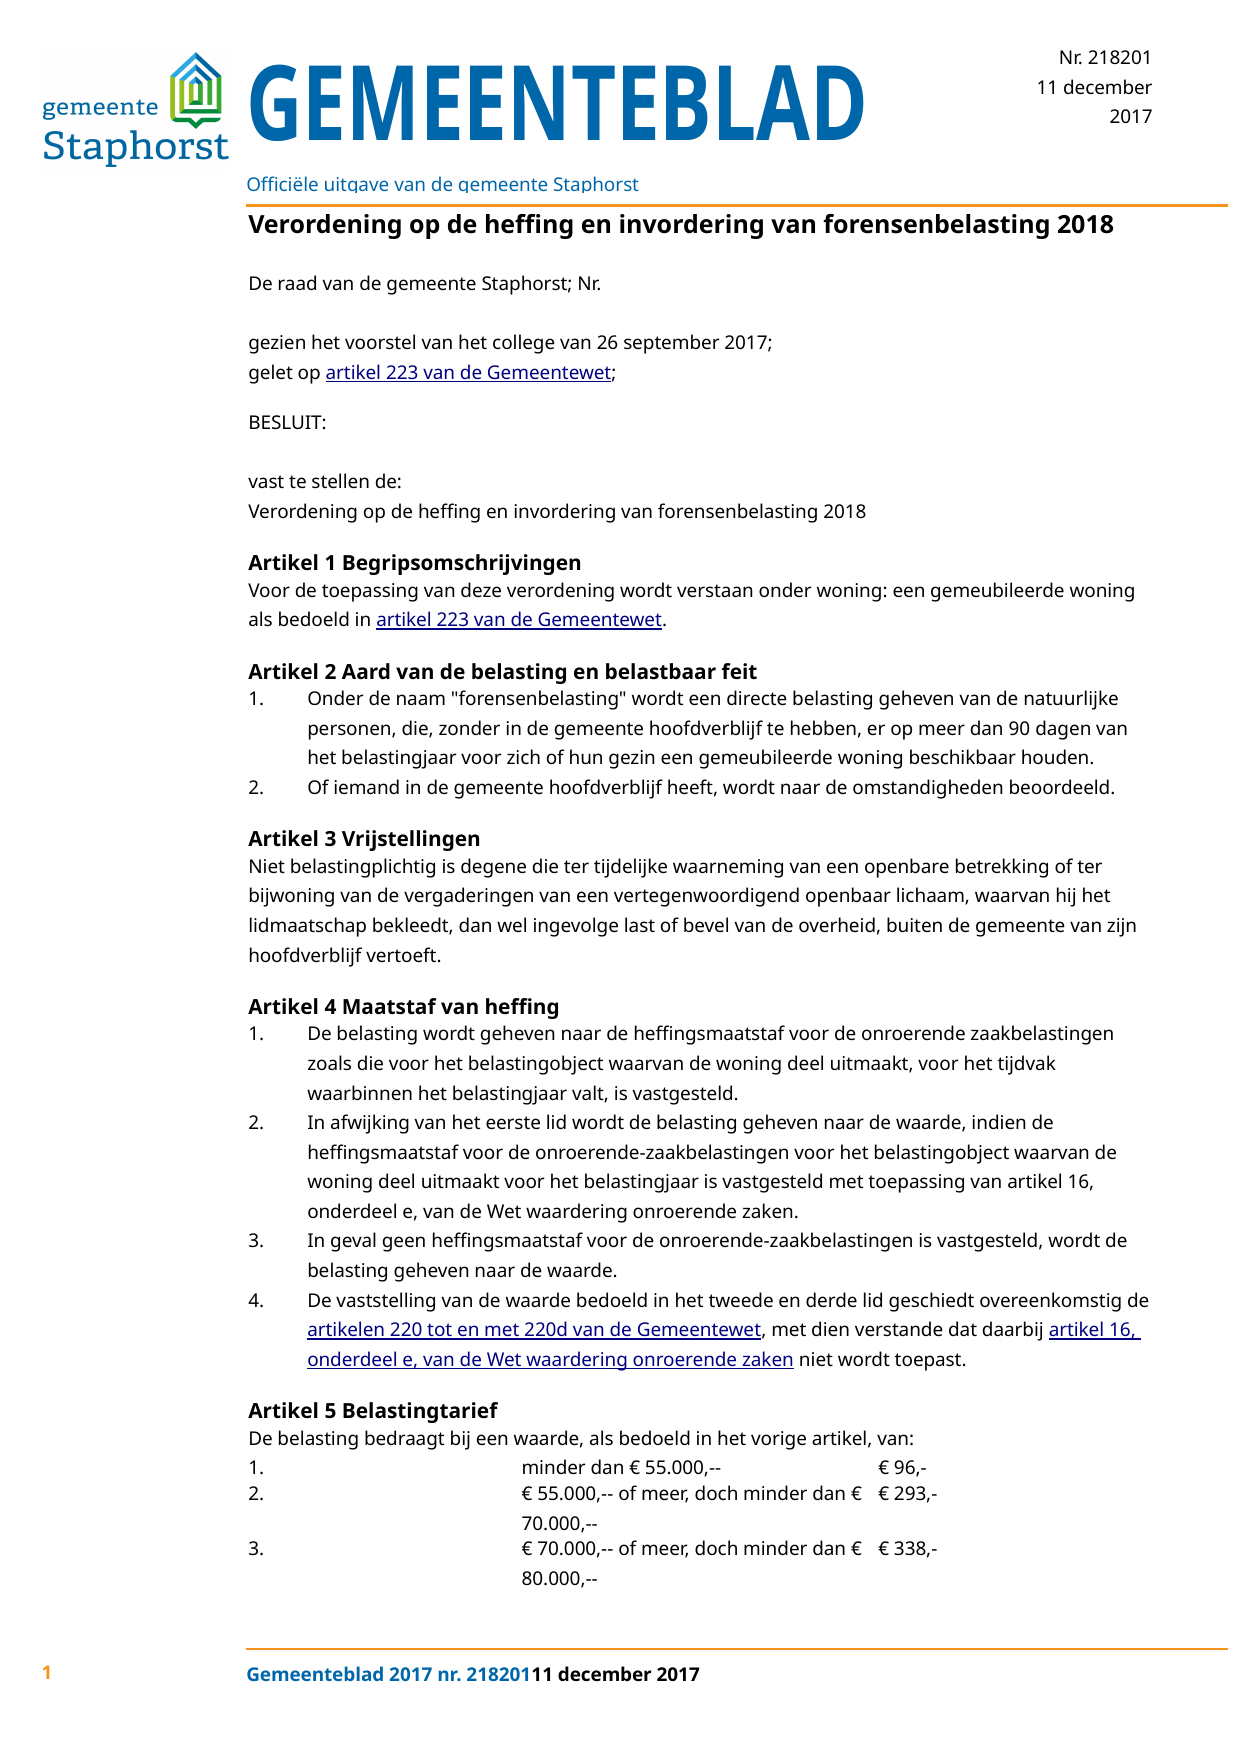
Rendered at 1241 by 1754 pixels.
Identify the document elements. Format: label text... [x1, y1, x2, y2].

list In geval geen heffingsmaatstaf voor de onroerende-zaakbelastingen is vastgesteld, wordt de belasting geheven naar de waarde. [248, 1228, 1152, 1283]
text Artikel 1 Begripsomschrijvingen [248, 548, 1152, 577]
list In afwijking van het eerste lid wordt de belasting geheven naar de waarde, indien de heffingsmaatstaf voor de onroerende-zaakbelastingen voor het belastingobject waarvan de woning deel uitmaakt voor het belastingjaar is vastgesteld met toepassing van artikel 16, onderdeel e, van de Wet waardering onroerende zaken. [248, 1109, 1152, 1224]
text Artikel 3 Vrijstellingen [248, 824, 1152, 853]
table_header 1. [248, 1455, 521, 1480]
picture [41, 47, 231, 172]
table_header € 96,- [878, 1455, 1152, 1480]
text Artikel 2 Aard van de belasting en belastbaar feit [248, 657, 1152, 685]
text De raad van de gemeente Staphorst; Nr. [248, 270, 1152, 296]
text Voor de toepassing van deze verordening wordt verstaan onder woning: een gemeubileerde woning als bedoeld in artikel 223 van de Gemeentewet. [248, 577, 1152, 632]
text Artikel 4 Maatstaf van heffing [248, 992, 1152, 1021]
text gezien het voorstel van het college van 26 september 2017; [248, 329, 1152, 355]
text vast te stellen de: [248, 468, 1152, 494]
text De belasting bedraagt bij een waarde, als bedoeld in het vorige artikel, van: [248, 1425, 1152, 1451]
text Niet belastingplichtig is degene die ter tijdelijke waarneming van een openbare betrekking of ter bijwoning van de vergaderingen van een vertegenwoordigend openbaar lichaam, waarvan hij het lidmaatschap bekleedt, dan wel ingevolge last of bevel van de overheid, buiten de gemeente van zijn hoofdverblijf vertoeft. [248, 853, 1152, 967]
list De vaststelling van de waarde bedoeld in het tweede en derde lid geschiedt overeenkomstig de artikelen 220 tot en met 220d van de Gemeentewet, met dien verstande dat daarbij artikel 16, onderdeel e, van de Wet waardering onroerende zaken niet wordt toepast. [248, 1287, 1152, 1372]
table_cell € 293,- [878, 1480, 1152, 1536]
list De belasting wordt geheven naar de heffingsmaatstaf voor de onroerende zaakbelastingen zoals die voor het belastingobject waarvan de woning deel uitmaakt, voor het tijdvak waarbinnen het belastingjaar valt, is vastgesteld. [248, 1021, 1152, 1106]
table_cell 3. [248, 1536, 521, 1591]
text Verordening op de heffing en invordering van forensenbelasting 2018 [248, 207, 1152, 241]
list Onder de naam "forensenbelasting" wordt een directe belasting geheven van de natuurlijke personen, die, zonder in de gemeente hoofdverblijf te hebben, er op meer dan 90 dagen van het belastingjaar voor zich of hun gezin een gemeubileerde woning beschikbaar houden. [248, 685, 1152, 770]
text gelet op artikel 223 van de Gemeentewet; [248, 359, 1152, 385]
table_header minder dan € 55.000,-- [521, 1455, 878, 1480]
text Verordening op de heffing en invordering van forensenbelasting 2018 [248, 498, 1152, 524]
table_cell € 338,- [878, 1536, 1152, 1591]
list Of iemand in de gemeente hoofdverblijf heeft, wordt naar de omstandigheden beoordeeld. [248, 774, 1152, 800]
text Artikel 5 Belastingtarief [248, 1396, 1152, 1425]
table_cell € 70.000,-- of meer, doch minder dan € 80.000,-- [521, 1536, 878, 1591]
table_cell 2. [248, 1480, 521, 1536]
table_cell € 55.000,-- of meer, doch minder dan € 70.000,-- [521, 1480, 878, 1536]
text BESLUIT: [248, 409, 1152, 435]
